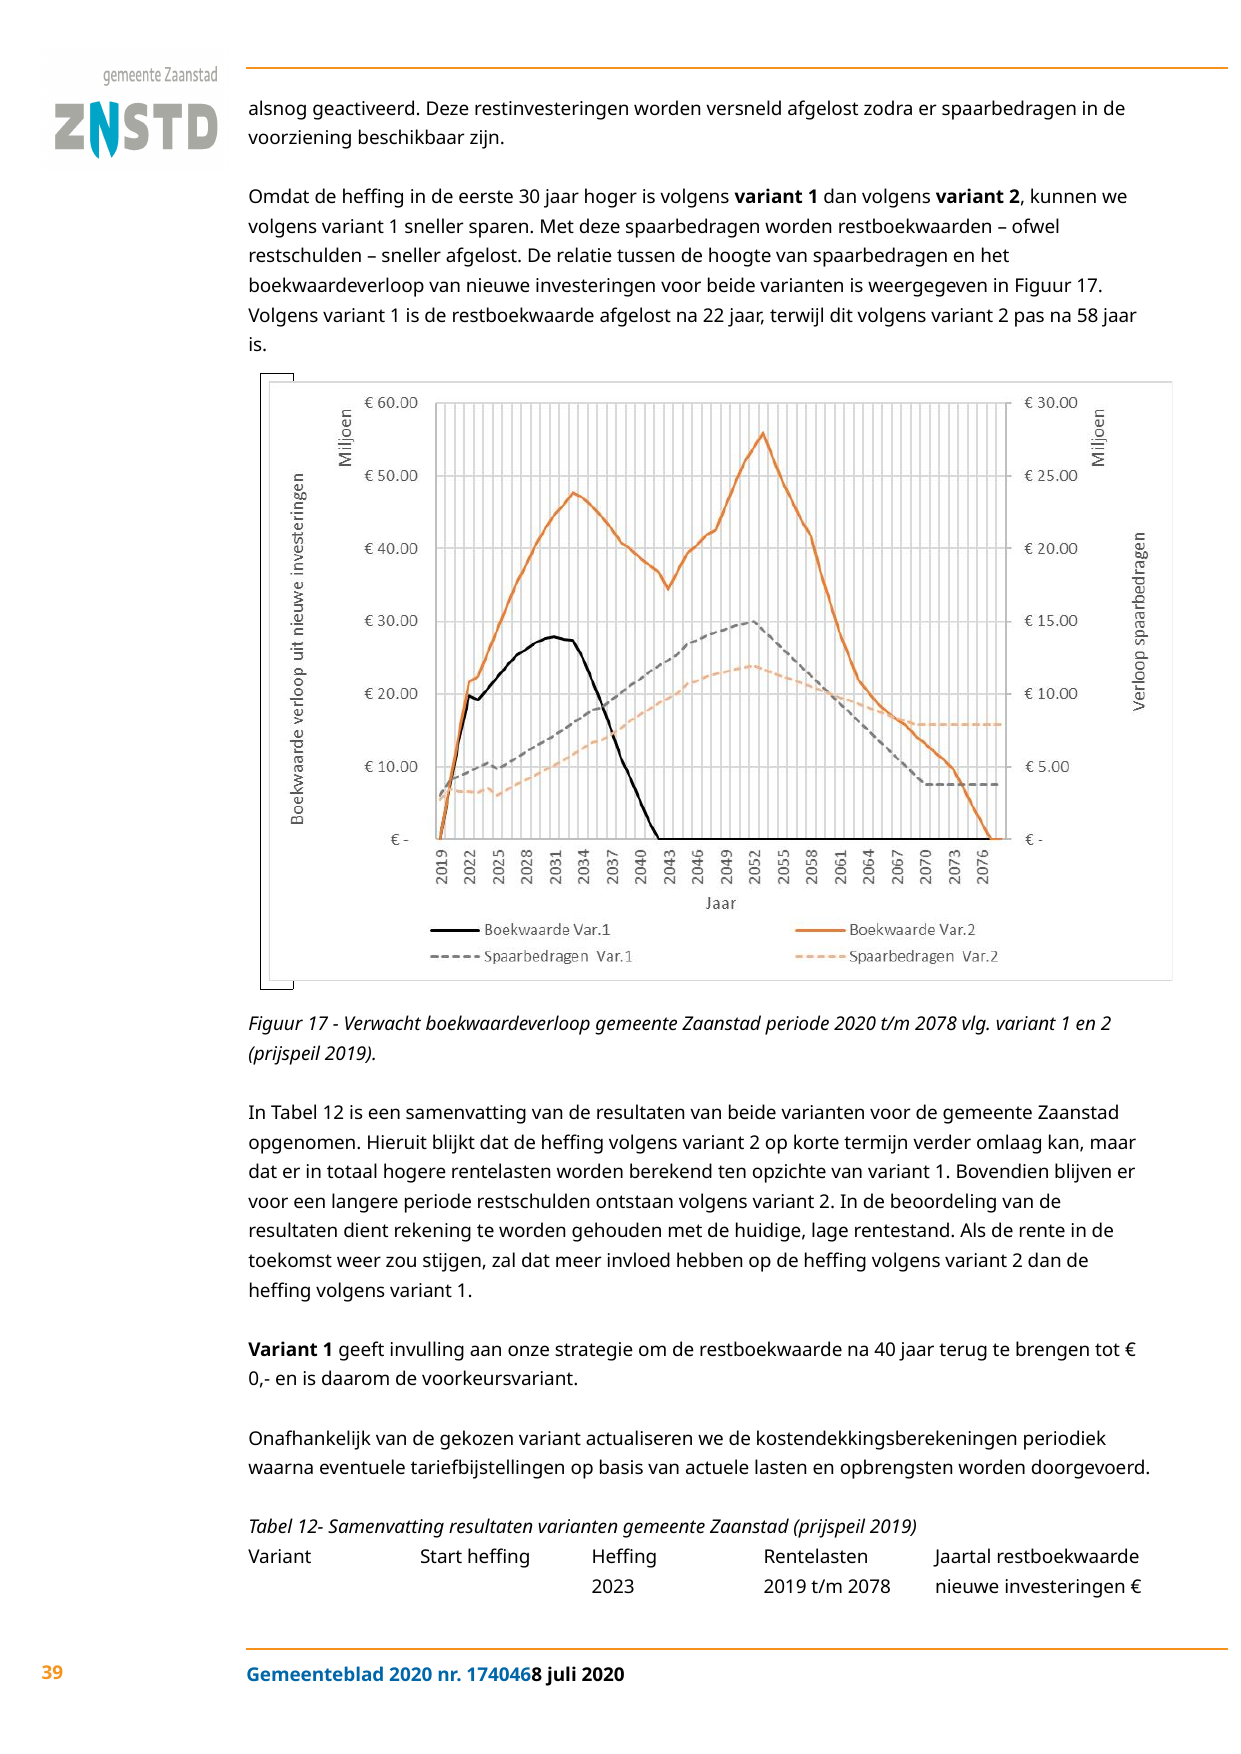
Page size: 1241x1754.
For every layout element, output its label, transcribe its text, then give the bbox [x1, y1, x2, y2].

table_header Start heffing [420, 1543, 591, 1598]
text In Tabel 12 is een samenvatting van de resultaten van beide varianten voor de gemeente Zaanstad opgenomen. Hieruit blijkt dat de heffing volgens variant 2 op korte termijn verder omlaag kan, maar dat er in totaal hogere rentelasten worden berekend ten opzichte van variant 1. Bovendien blijven er voor een langere periode restschulden ontstaan volgens variant 2. In de beoordeling van de resultaten dient rekening te worden gehouden met de huidige, lage rentestand. Als de rente in de toekomst weer zou stijgen, zal dat meer invloed hebben op de heffing volgens variant 2 dan de heffing volgens variant 1. [248, 1099, 1152, 1303]
picture [268, 381, 1173, 981]
text Omdat de heffing in de eerste 30 jaar hoger is volgens variant 1 dan volgens variant 2, kunnen we volgens variant 1 sneller sparen. Met deze spaarbedragen worden restboekwaarden – ofwel restschulden – sneller afgelost. De relatie tussen de hoogte van spaarbedragen en het boekwaardeverloop van nieuwe investeringen voor beide varianten is weergegeven in Figuur 17. Volgens variant 1 is de restboekwaarde afgelost na 22 jaar, terwijl dit volgens variant 2 pas na 58 jaar is. [248, 183, 1152, 357]
text alsnog geactiveerd. Deze restinvesteringen worden versneld afgelost zodra er spaarbedragen in de voorziening beschikbaar zijn. [248, 95, 1152, 150]
table_header Variant [248, 1543, 420, 1598]
picture [41, 47, 231, 172]
text Tabel 12- Samenvatting resultaten varianten gemeente Zaanstad (prijspeil 2019) [248, 1513, 1152, 1539]
text Onafhankelijk van de gekozen variant actualiseren we de kostendekkingsberekeningen periodiek waarna eventuele tariefbijstellingen op basis van actuele lasten en opbrengsten worden doorgevoerd. [248, 1425, 1152, 1480]
table_header Jaartal restboekwaarde nieuwe investeringen € [935, 1543, 1152, 1598]
text Variant 1 geeft invulling aan onze strategie om de restboekwaarde na 40 jaar terug te brengen tot € 0,- en is daarom de voorkeursvariant. [248, 1336, 1152, 1391]
text Figuur 17 - Verwacht boekwaardeverloop gemeente Zaanstad periode 2020 t/m 2078 vlg. variant 1 en 2 (prijspeil 2019). [248, 1011, 1152, 1066]
table_header Heffing 2023 [591, 1543, 763, 1598]
table_header Rentelasten 2019 t/m 2078 [763, 1543, 935, 1598]
